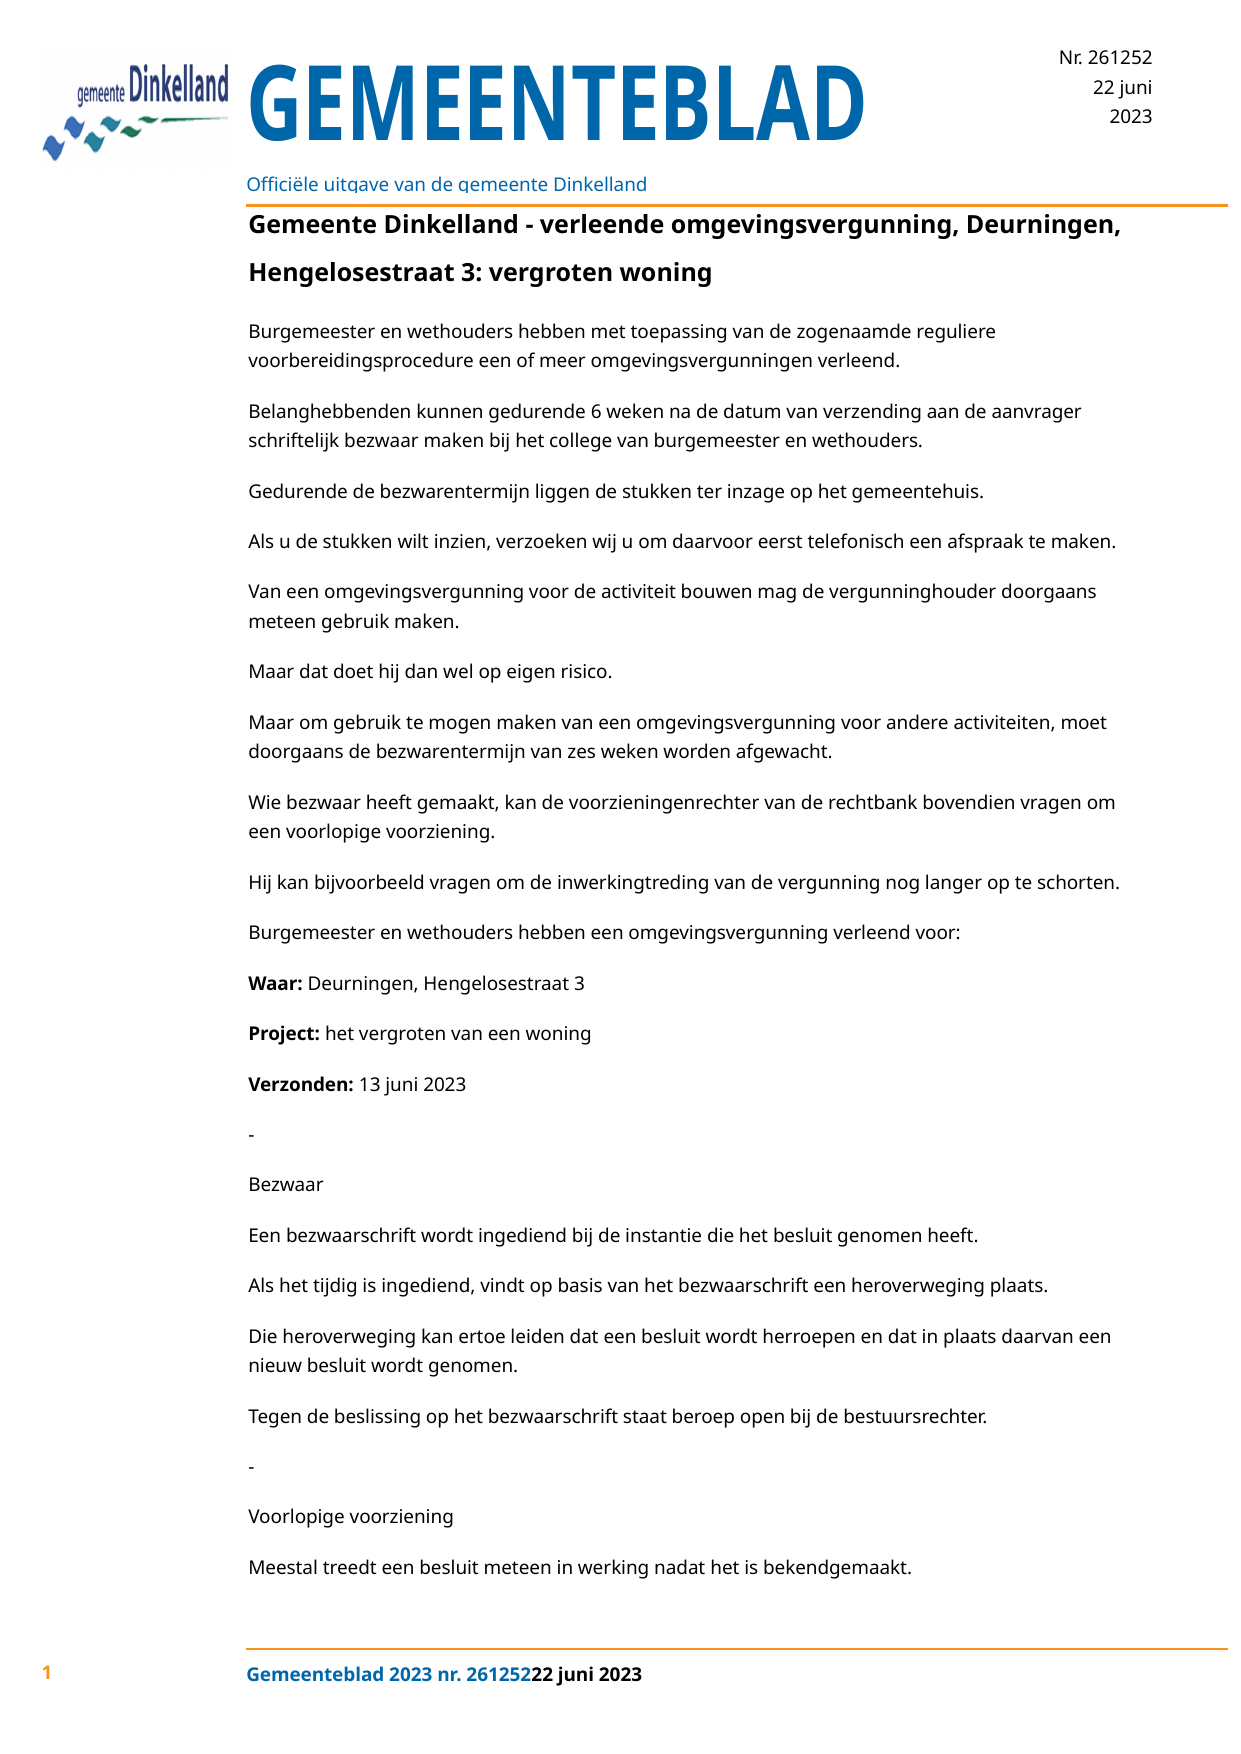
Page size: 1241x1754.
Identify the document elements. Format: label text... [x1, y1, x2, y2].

text Burgemeester en wethouders hebben met toepassing van de zogenaamde reguliere voorbereidingsprocedure een of meer omgevingsvergunningen verleend. [248, 318, 1152, 373]
text Als het tijdig is ingediend, vindt op basis van het bezwaarschrift een heroverweging plaats. [248, 1272, 1152, 1298]
text Die heroverweging kan ertoe leiden dat een besluit wordt herroepen en dat in plaats daarvan een nieuw besluit wordt genomen. [248, 1323, 1152, 1378]
text Een bezwaarschrift wordt ingediend bij de instantie die het besluit genomen heeft. [248, 1222, 1152, 1248]
text Maar om gebruik te mogen maken van een omgevingsvergunning voor andere activiteiten, moet doorgaans de bezwarentermijn van zes weken worden afgewacht. [248, 709, 1152, 764]
text Gedurende de bezwarentermijn liggen de stukken ter inzage op het gemeentehuis. [248, 478, 1152, 504]
text Meestal treedt een besluit meteen in werking nadat het is bekendgemaakt. [248, 1554, 1152, 1580]
text Belanghebbenden kunnen gedurende 6 weken na de datum van verzending aan de aanvrager schriftelijk bezwaar maken bij het college van burgemeester en wethouders. [248, 398, 1152, 453]
picture [41, 47, 231, 172]
text - [248, 1453, 1152, 1479]
text Gemeente Dinkelland - verleende omgevingsvergunning, Deurningen, Hengelosestraat 3: vergroten woning [248, 207, 1152, 288]
text Waar: Deurningen, Hengelosestraat 3 [248, 970, 1152, 996]
text Van een omgevingsvergunning voor de activiteit bouwen mag de vergunninghouder doorgaans meteen gebruik maken. [248, 579, 1152, 634]
text Voorlopige voorziening [248, 1504, 1152, 1529]
text Als u de stukken wilt inzien, verzoeken wij u om daarvoor eerst telefonisch een afspraak te maken. [248, 528, 1152, 554]
text Hij kan bijvoorbeeld vragen om de inwerkingtreding van de vergunning nog langer op te schorten. [248, 869, 1152, 895]
text Bezwaar [248, 1172, 1152, 1197]
text Verzonden: 13 juni 2023 [248, 1071, 1152, 1097]
text Wie bezwaar heeft gemaakt, kan de voorzieningenrechter van de rechtbank bovendien vragen om een voorlopige voorziening. [248, 789, 1152, 844]
text Maar dat doet hij dan wel op eigen risico. [248, 659, 1152, 684]
text Tegen de beslissing op het bezwaarschrift staat beroep open bij de bestuursrechter. [248, 1403, 1152, 1429]
text Burgemeester en wethouders hebben een omgevingsvergunning verleend voor: [248, 919, 1152, 945]
text - [248, 1121, 1152, 1147]
text Project: het vergroten van een woning [248, 1020, 1152, 1046]
